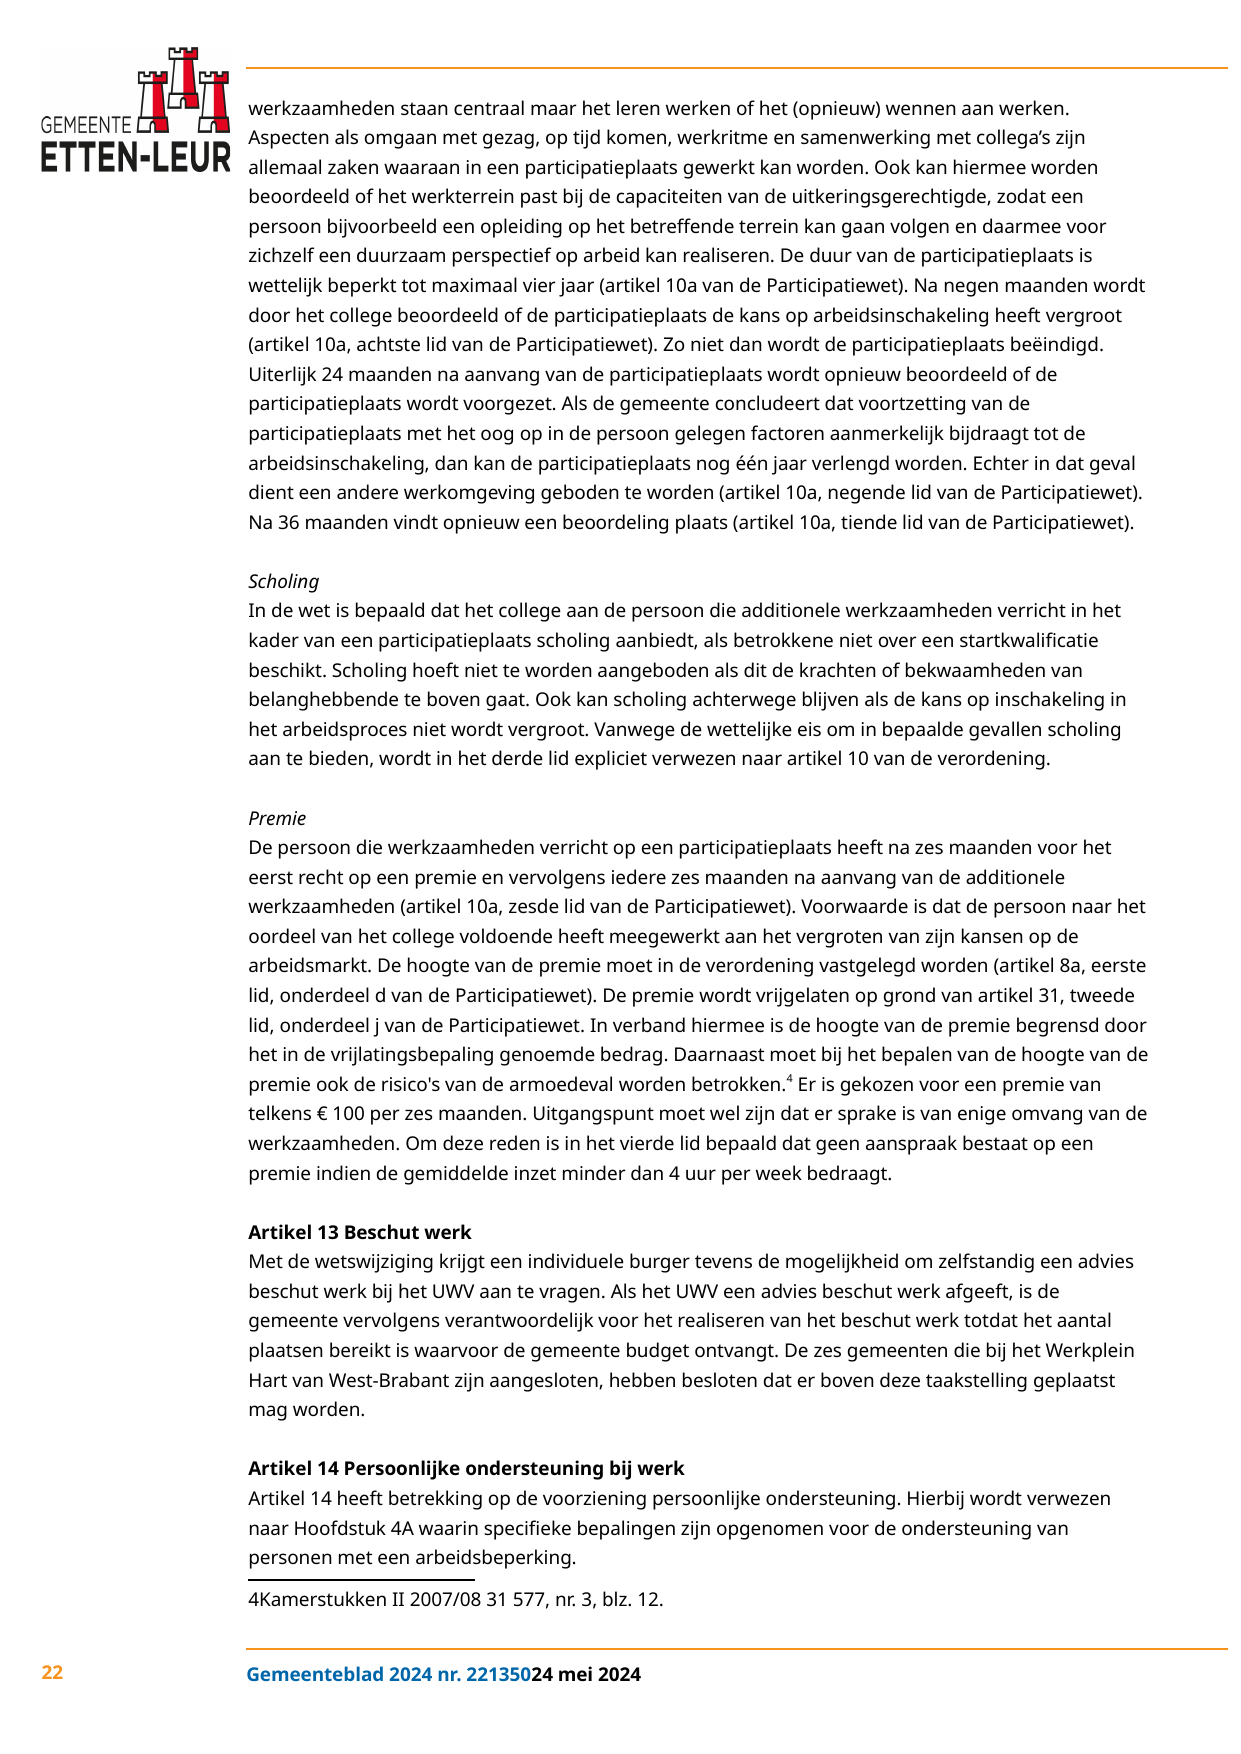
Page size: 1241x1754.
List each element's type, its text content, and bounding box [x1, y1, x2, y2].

text De persoon die werkzaamheden verricht op een participatieplaats heeft na zes maanden voor het eerst recht op een premie en vervolgens iedere zes maanden na aanvang van de additionele werkzaamheden (artikel 10a, zesde lid van de Participatiewet). Voorwaarde is dat de persoon naar het oordeel van het college voldoende heeft meegewerkt aan het vergroten van zijn kansen op de arbeidsmarkt. De hoogte van de premie moet in de verordening vastgelegd worden (artikel 8a, eerste lid, onderdeel d van de Participatiewet). De premie wordt vrijgelaten op grond van artikel 31, tweede lid, onderdeel j van de Participatiewet. In verband hiermee is de hoogte van de premie begrensd door het in de vrijlatingsbepaling genoemde bedrag. Daarnaast moet bij het bepalen van de hoogte van de premie ook de risico's van de armoedeval worden betrokken. Er is gekozen voor een premie van telkens € 100 per zes maanden. Uitgangspunt moet wel zijn dat er sprake is van enige omvang van de werkzaamheden. Om deze reden is in het vierde lid bepaald dat geen aanspraak bestaat op een premie indien de gemiddelde inzet minder dan 4 uur per week bedraagt. [248, 834, 1152, 1186]
picture [41, 47, 231, 172]
text Artikel 14 heeft betrekking op de voorziening persoonlijke ondersteuning. Hierbij wordt verwezen naar Hoofdstuk 4A waarin specifieke bepalingen zijn opgenomen voor de ondersteuning van personen met een arbeidsbeperking. [248, 1485, 1152, 1570]
text Artikel 14 Persoonlijke ondersteuning bij werk [248, 1456, 1152, 1481]
text Scholing [248, 568, 1152, 594]
text werkzaamheden staan centraal maar het leren werken of het (opnieuw) wennen aan werken. Aspecten als omgaan met gezag, op tijd komen, werkritme en samenwerking met collega’s zijn allemaal zaken waaraan in een participatieplaats gewerkt kan worden. Ook kan hiermee worden beoordeeld of het werkterrein past bij de capaciteiten van de uitkeringsgerechtigde, zodat een persoon bijvoorbeeld een opleiding op het betreffende terrein kan gaan volgen en daarmee voor zichzelf een duurzaam perspectief op arbeid kan realiseren. De duur van de participatieplaats is wettelijk beperkt tot maximaal vier jaar (artikel 10a van de Participatiewet). Na negen maanden wordt door het college beoordeeld of de participatieplaats de kans op arbeidsinschakeling heeft vergroot (artikel 10a, achtste lid van de Participatiewet). Zo niet dan wordt de participatieplaats beëindigd. Uiterlijk 24 maanden na aanvang van de participatieplaats wordt opnieuw beoordeeld of de participatieplaats wordt voorgezet. Als de gemeente concludeert dat voortzetting van de participatieplaats met het oog op in de persoon gelegen factoren aanmerkelijk bijdraagt tot de arbeidsinschakeling, dan kan de participatieplaats nog één jaar verlengd worden. Echter in dat geval dient een andere werkomgeving geboden te worden (artikel 10a, negende lid van de Participatiewet). Na 36 maanden vindt opnieuw een beoordeling plaats (artikel 10a, tiende lid van de Participatiewet). [248, 95, 1152, 535]
text Met de wetswijziging krijgt een individuele burger tevens de mogelijkheid om zelfstandig een advies beschut werk bij het UWV aan te vragen. Als het UWV een advies beschut werk afgeeft, is de gemeente vervolgens verantwoordelijk voor het realiseren van het beschut werk totdat het aantal plaatsen bereikt is waarvoor de gemeente budget ontvangt. De zes gemeenten die bij het Werkplein Hart van West-Brabant zijn aangesloten, hebben besloten dat er boven deze taakstelling geplaatst mag worden. [248, 1248, 1152, 1422]
text Kamerstukken II 2007/08 31 577, nr. 3, blz. 12. [248, 1586, 1152, 1612]
text Artikel 13 Beschut werk [248, 1219, 1152, 1245]
text Premie [248, 805, 1152, 831]
text In de wet is bepaald dat het college aan de persoon die additionele werkzaamheden verricht in het kader van een participatieplaats scholing aanbiedt, als betrokkene niet over een startkwalificatie beschikt. Scholing hoeft niet te worden aangeboden als dit de krachten of bekwaamheden van belanghebbende te boven gaat. Ook kan scholing achterwege blijven als de kans op inschakeling in het arbeidsproces niet wordt vergroot. Vanwege de wettelijke eis om in bepaalde gevallen scholing aan te bieden, wordt in het derde lid expliciet verwezen naar artikel 10 van de verordening. [248, 598, 1152, 771]
